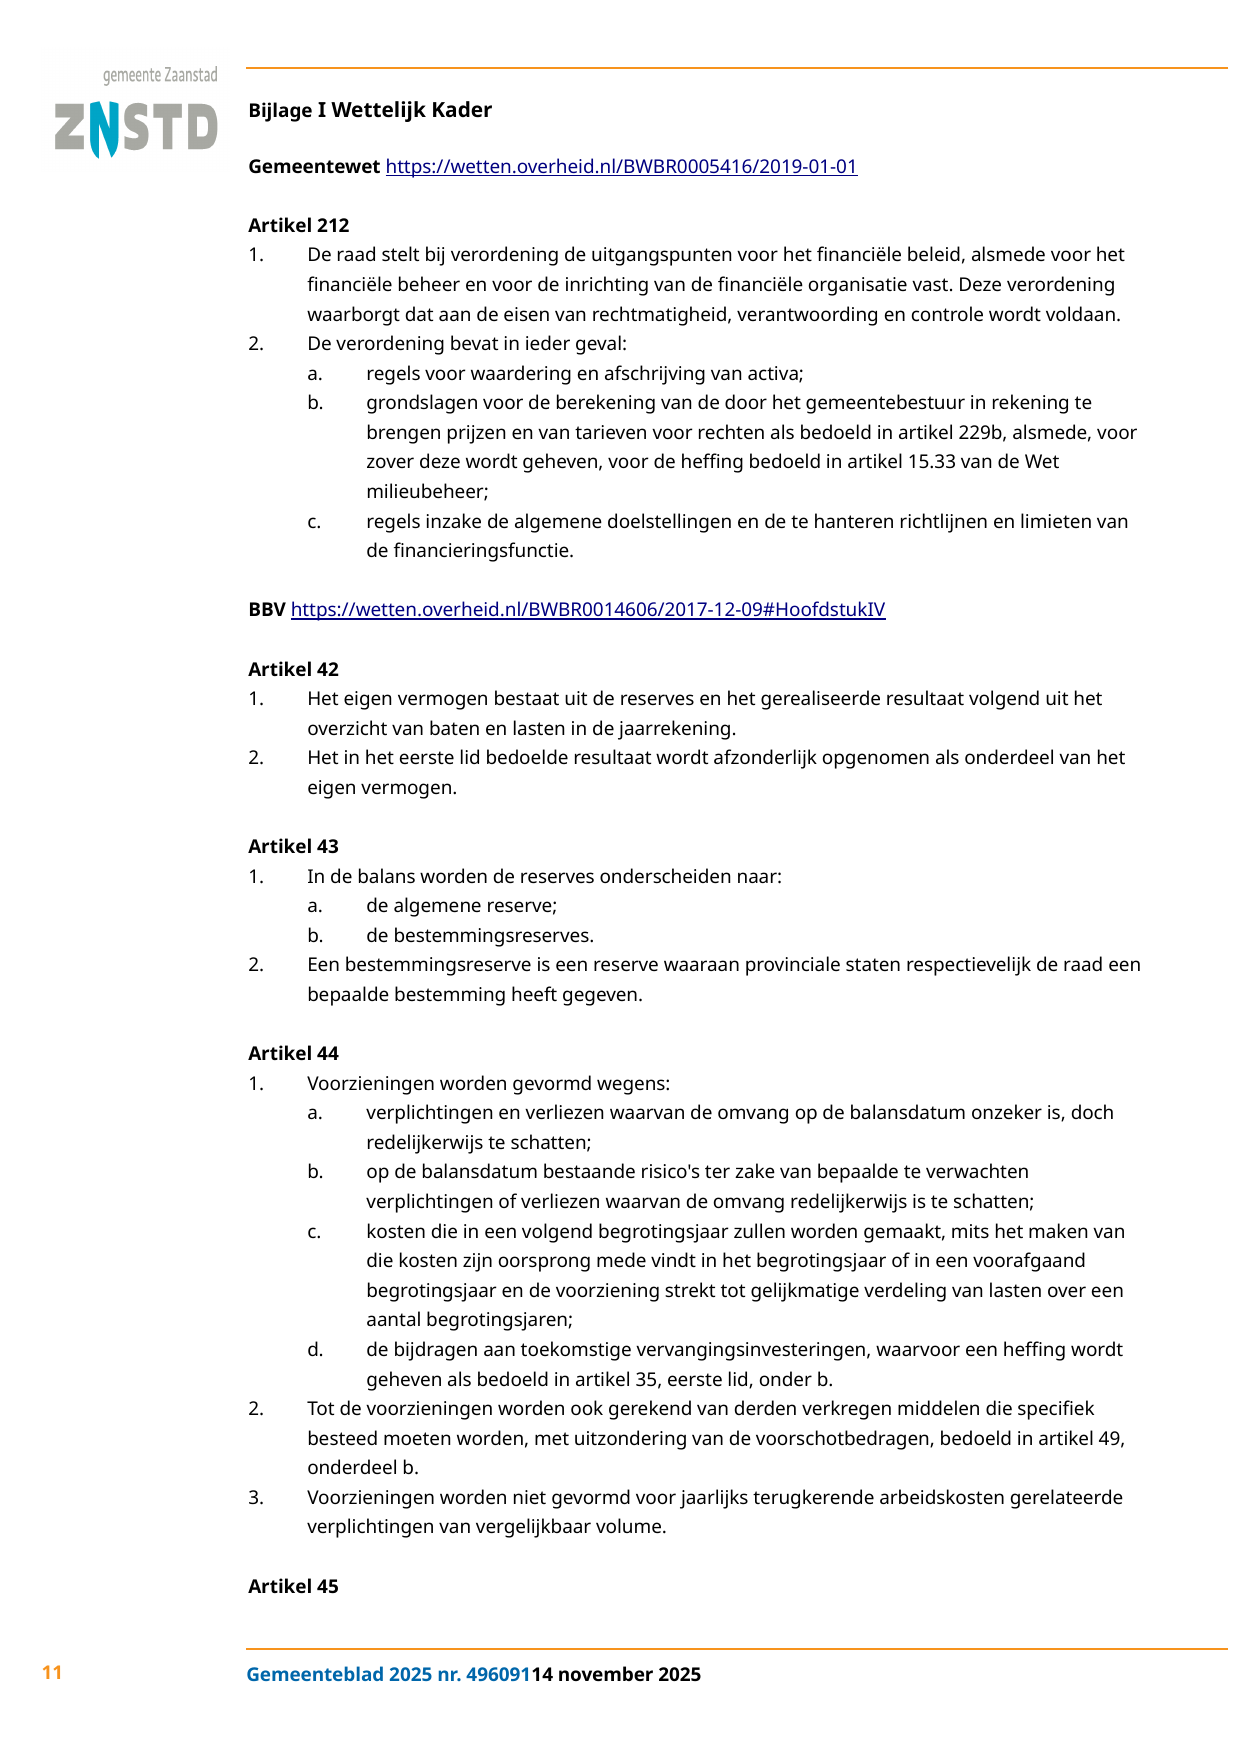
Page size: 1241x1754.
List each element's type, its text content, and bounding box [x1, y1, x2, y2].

list op de balansdatum bestaande risico's ter zake van bepaalde te verwachten verplichtingen of verliezen waarvan de omvang redelijkerwijs is te schatten; [307, 1159, 1152, 1214]
list regels inzake de algemene doelstellingen en de te hanteren richtlijnen en limieten van de financieringsfunctie. [307, 508, 1152, 563]
text Artikel 42 [248, 656, 1152, 682]
text Artikel 44 [248, 1040, 1152, 1066]
list Het in het eerste lid bedoelde resultaat wordt afzonderlijk opgenomen als onderdeel van het eigen vermogen. [248, 744, 1152, 800]
list De verordening bevat in ieder geval: [248, 330, 1152, 356]
list grondslagen voor de berekening van de door het gemeentebestuur in rekening te brengen prijzen en van tarieven voor rechten als bedoeld in artikel 229b, alsmede, voor zover deze wordt geheven, voor de heffing bedoeld in artikel 15.33 van de Wet milieubeheer; [307, 389, 1152, 504]
list verplichtingen en verliezen waarvan de omvang op de balansdatum onzeker is, doch redelijkerwijs te schatten; [307, 1099, 1152, 1155]
list kosten die in een volgend begrotingsjaar zullen worden gemaakt, mits het maken van die kosten zijn oorsprong mede vindt in het begrotingsjaar of in een voorafgaand begrotingsjaar en de voorziening strekt tot gelijkmatige verdeling van lasten over een aantal begrotingsjaren; [307, 1218, 1152, 1332]
text Artikel 45 [248, 1573, 1152, 1599]
list Voorzieningen worden gevormd wegens: [248, 1070, 1152, 1096]
picture [41, 47, 231, 172]
text Bijlage I Wettelijk Kader [248, 95, 1152, 123]
text Artikel 212 [248, 212, 1152, 238]
list Een bestemmingsreserve is een reserve waaraan provinciale staten respectievelijk de raad een bepaalde bestemming heeft gegeven. [248, 952, 1152, 1007]
list In de balans worden de reserves onderscheiden naar: [248, 863, 1152, 889]
list de algemene reserve; [307, 892, 1152, 918]
list regels voor waardering en afschrijving van activa; [307, 360, 1152, 386]
list De raad stelt bij verordening de uitgangspunten voor het financiële beleid, alsmede voor het financiële beheer en voor de inrichting van de financiële organisatie vast. Deze verordening waarborgt dat aan de eisen van rechtmatigheid, verantwoording en controle wordt voldaan. [248, 242, 1152, 327]
list Tot de voorzieningen worden ook gerekend van derden verkregen middelen die specifiek besteed moeten worden, met uitzondering van de voorschotbedragen, bedoeld in artikel 49, onderdeel b. [248, 1395, 1152, 1480]
list de bestemmingsreserves. [307, 922, 1152, 948]
list de bijdragen aan toekomstige vervangingsinvesteringen, waarvoor een heffing wordt geheven als bedoeld in artikel 35, eerste lid, onder b. [307, 1336, 1152, 1392]
list Voorzieningen worden niet gevormd voor jaarlijks terugkerende arbeidskosten gerelateerde verplichtingen van vergelijkbaar volume. [248, 1484, 1152, 1539]
text BBV https://wetten.overheid.nl/BWBR0014606/2017-12-09#HoofdstukIV [248, 597, 1152, 622]
text Gemeentewet https://wetten.overheid.nl/BWBR0005416/2019-01-01 [248, 153, 1152, 179]
list Het eigen vermogen bestaat uit de reserves en het gerealiseerde resultaat volgend uit het overzicht van baten en lasten in de jaarrekening. [248, 685, 1152, 741]
text Artikel 43 [248, 833, 1152, 859]
